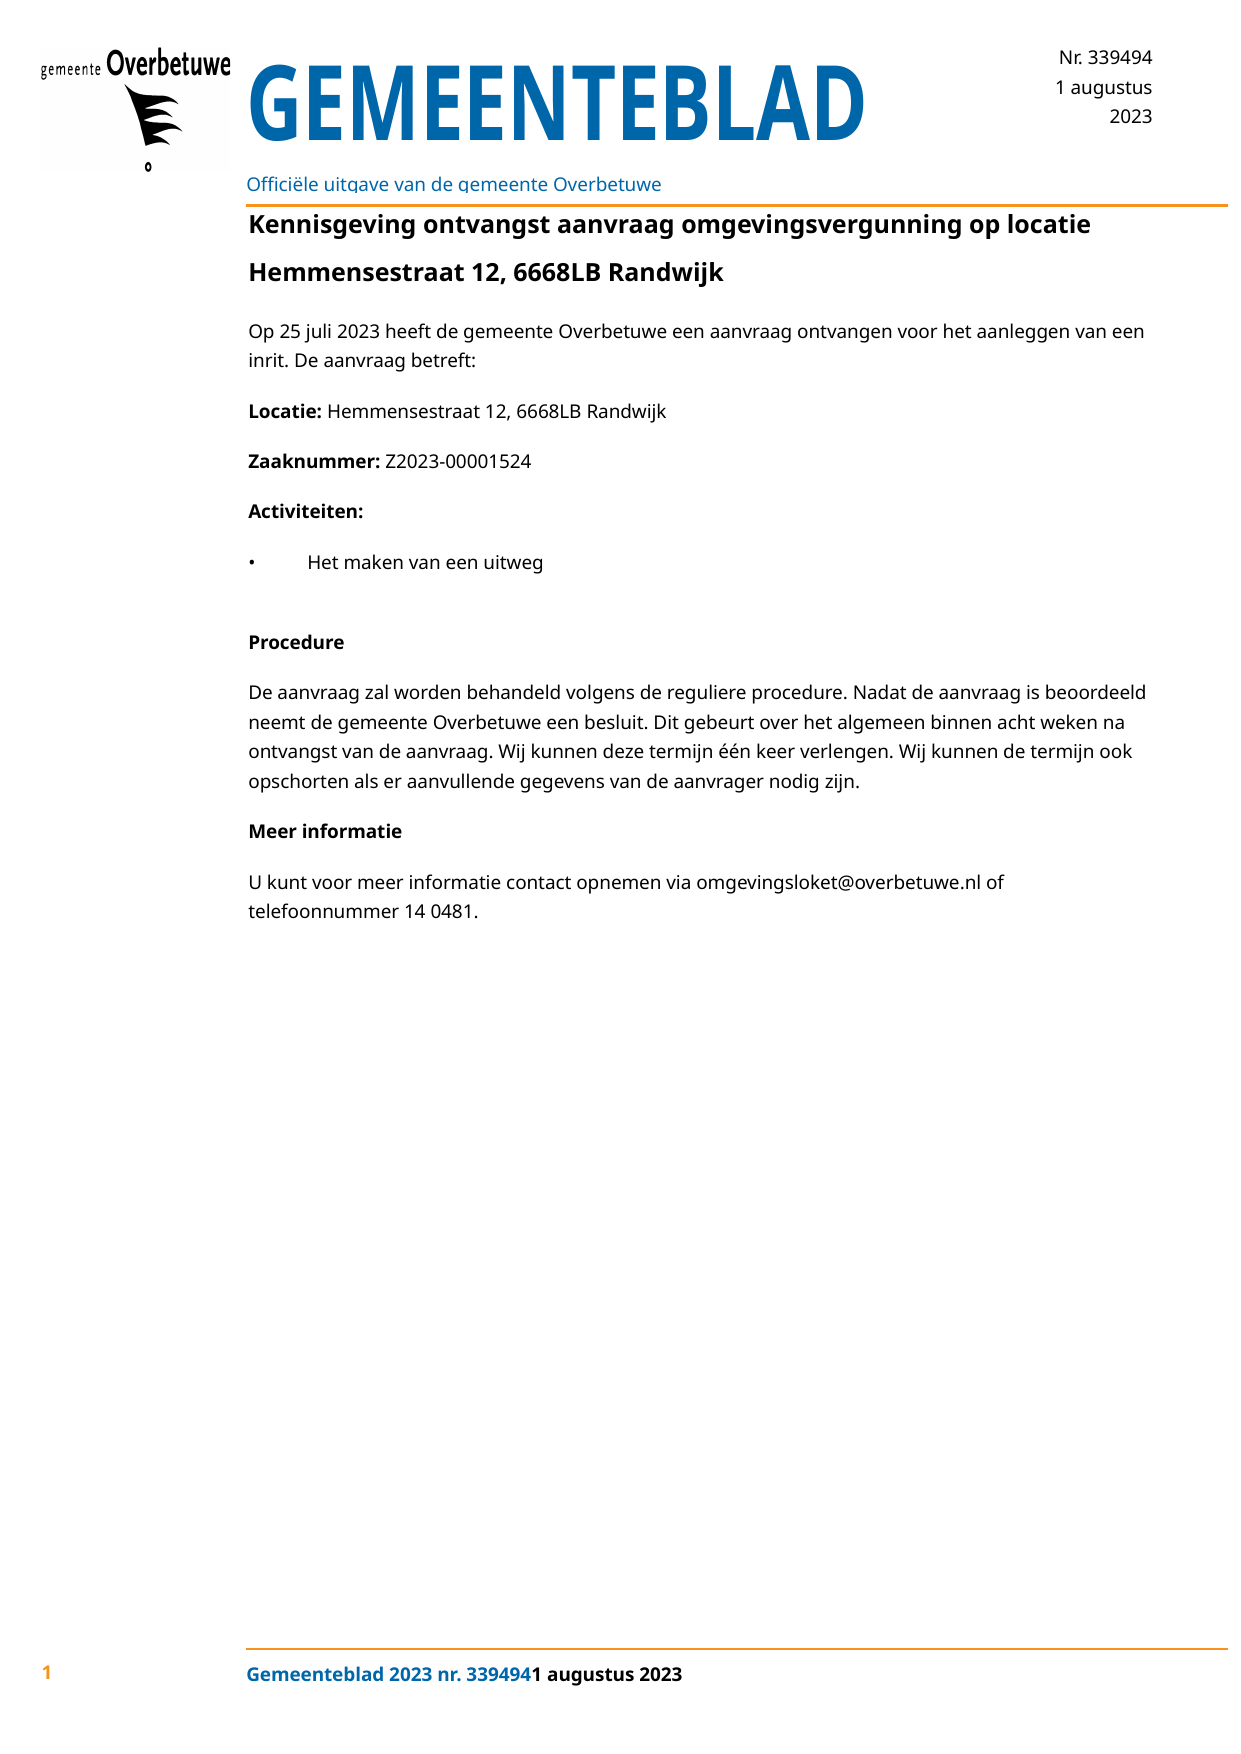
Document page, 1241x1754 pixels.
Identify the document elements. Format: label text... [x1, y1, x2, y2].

text Zaaknummer: Z2023-00001524 [248, 448, 1152, 474]
text Activiteiten: [248, 499, 1152, 524]
text U kunt voor meer informatie contact opnemen via omgevingsloket@overbetuwe.nl of telefoonnummer 14 0481. [248, 869, 1152, 924]
list Het maken van een uitweg [248, 549, 1152, 575]
text Meer informatie [248, 819, 1152, 844]
text De aanvraag zal worden behandeld volgens de reguliere procedure. Nadat de aanvraag is beoordeeld neemt de gemeente Overbetuwe een besluit. Dit gebeurt over het algemeen binnen acht weken na ontvangst van de aanvraag. Wij kunnen deze termijn één keer verlengen. Wij kunnen de termijn ook opschorten als er aanvullende gegevens van de aanvrager nodig zijn. [248, 679, 1152, 794]
text Procedure [248, 629, 1152, 655]
text Op 25 juli 2023 heeft de gemeente Overbetuwe een aanvraag ontvangen voor het aanleggen van een inrit. De aanvraag betreft: [248, 318, 1152, 373]
picture [41, 47, 231, 172]
text Locatie: Hemmensestraat 12, 6668LB Randwijk [248, 398, 1152, 424]
text Kennisgeving ontvangst aanvraag omgevingsvergunning op locatie Hemmensestraat 12, 6668LB Randwijk [248, 207, 1152, 288]
